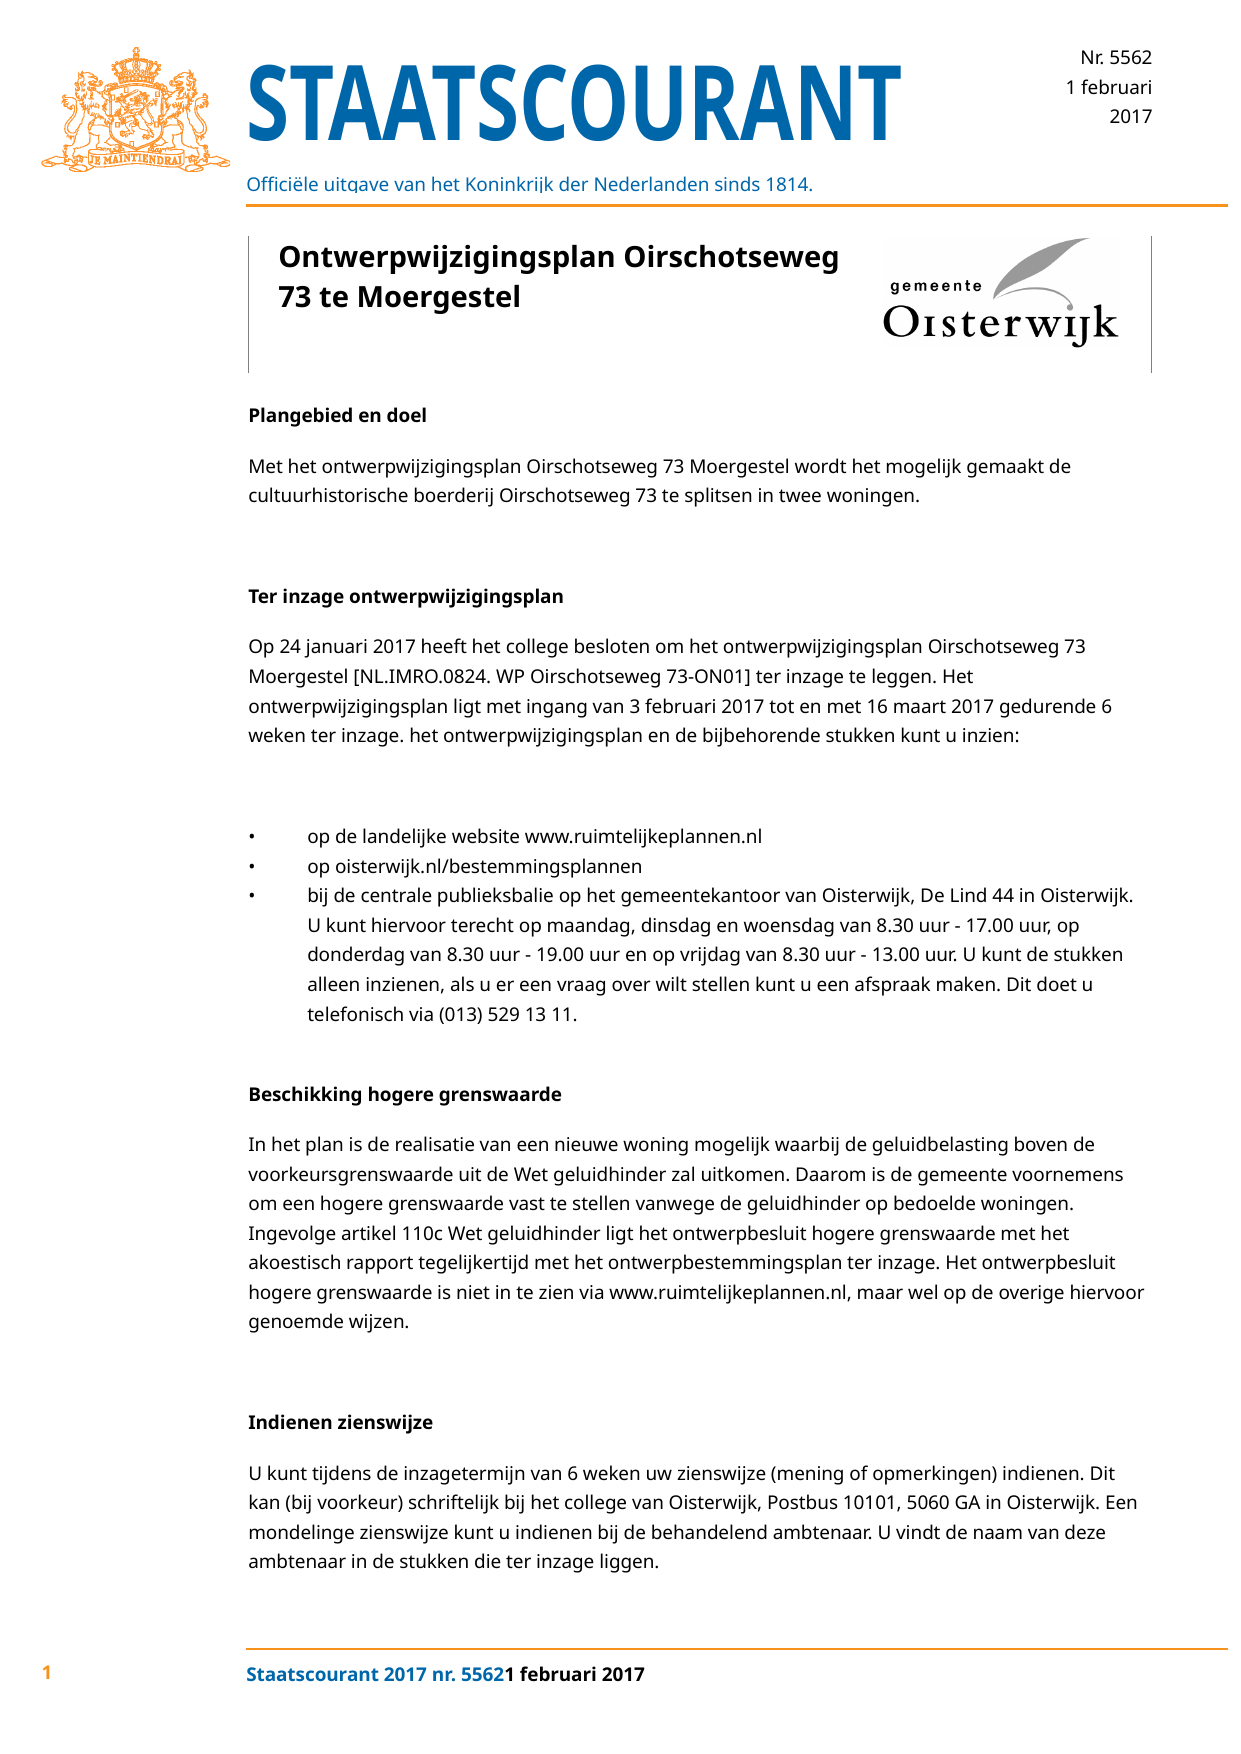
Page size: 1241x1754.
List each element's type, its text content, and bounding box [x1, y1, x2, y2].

text In het plan is de realisatie van een nieuwe woning mogelijk waarbij de geluidbelasting boven de voorkeursgrenswaarde uit de Wet geluidhinder zal uitkomen. Daarom is de gemeente voornemens om een hogere grenswaarde vast te stellen vanwege de geluidhinder op bedoelde woningen. Ingevolge artikel 110c Wet geluidhinder ligt het ontwerpbesluit hogere grenswaarde met het akoestisch rapport tegelijkertijd met het ontwerpbestemmingsplan ter inzage. Het ontwerpbesluit hogere grenswaarde is niet in te zien via www.ruimtelijkeplannen.nl, maar wel op de overige hiervoor genoemde wijzen. [248, 1131, 1152, 1334]
text Plangebied en doel [248, 402, 1152, 428]
text U kunt tijdens de inzagetermijn van 6 weken uw zienswijze (mening of opmerkingen) indienen. Dit kan (bij voorkeur) schriftelijk bij het college van Oisterwijk, Postbus 10101, 5060 GA in Oisterwijk. Een mondelinge zienswijze kunt u indienen bij de behandelend ambtenaar. U vindt de naam van deze ambtenaar in de stukken die ter inzage liggen. [248, 1460, 1152, 1574]
list op de landelijke website www.ruimtelijkeplannen.nl [248, 823, 1152, 849]
table_header [850, 236, 1151, 373]
list op oisterwijk.nl/bestemmingsplannen [248, 853, 1152, 879]
text Ter inzage ontwerpwijzigingsplan [248, 583, 1152, 609]
text Op 24 januari 2017 heeft het college besloten om het ontwerpwijzigingsplan Oirschotseweg 73 Moergestel [NL.IMRO.0824. WP Oirschotseweg 73-ON01] ter inzage te leggen. Het ontwerpwijzigingsplan ligt met ingang van 3 februari 2017 tot en met 16 maart 2017 gedurende 6 weken ter inzage. het ontwerpwijzigingsplan en de bijbehorende stukken kunt u inzien: [248, 634, 1152, 748]
text Met het ontwerpwijzigingsplan Oirschotseweg 73 Moergestel wordt het mogelijk gemaakt de cultuurhistorische boerderij Oirschotseweg 73 te splitsen in twee woningen. [248, 453, 1152, 508]
text Indienen zienswijze [248, 1409, 1152, 1435]
table_header Ontwerpwijzigingsplan Oirschotseweg 73 te Moergestel [249, 236, 850, 373]
text Beschikking hogere grenswaarde [248, 1081, 1152, 1107]
picture [41, 47, 231, 172]
list bij de centrale publieksbalie op het gemeentekantoor van Oisterwijk, De Lind 44 in Oisterwijk. U kunt hiervoor terecht op maandag, dinsdag en woensdag van 8.30 uur - 17.00 uur, op donderdag van 8.30 uur - 19.00 uur en op vrijdag van 8.30 uur - 13.00 uur. U kunt de stukken alleen inzienen, als u er een vraag over wilt stellen kunt u een afspraak maken. Dit doet u telefonisch via (013) 529 13 11. [248, 882, 1152, 1027]
picture [882, 236, 1119, 348]
